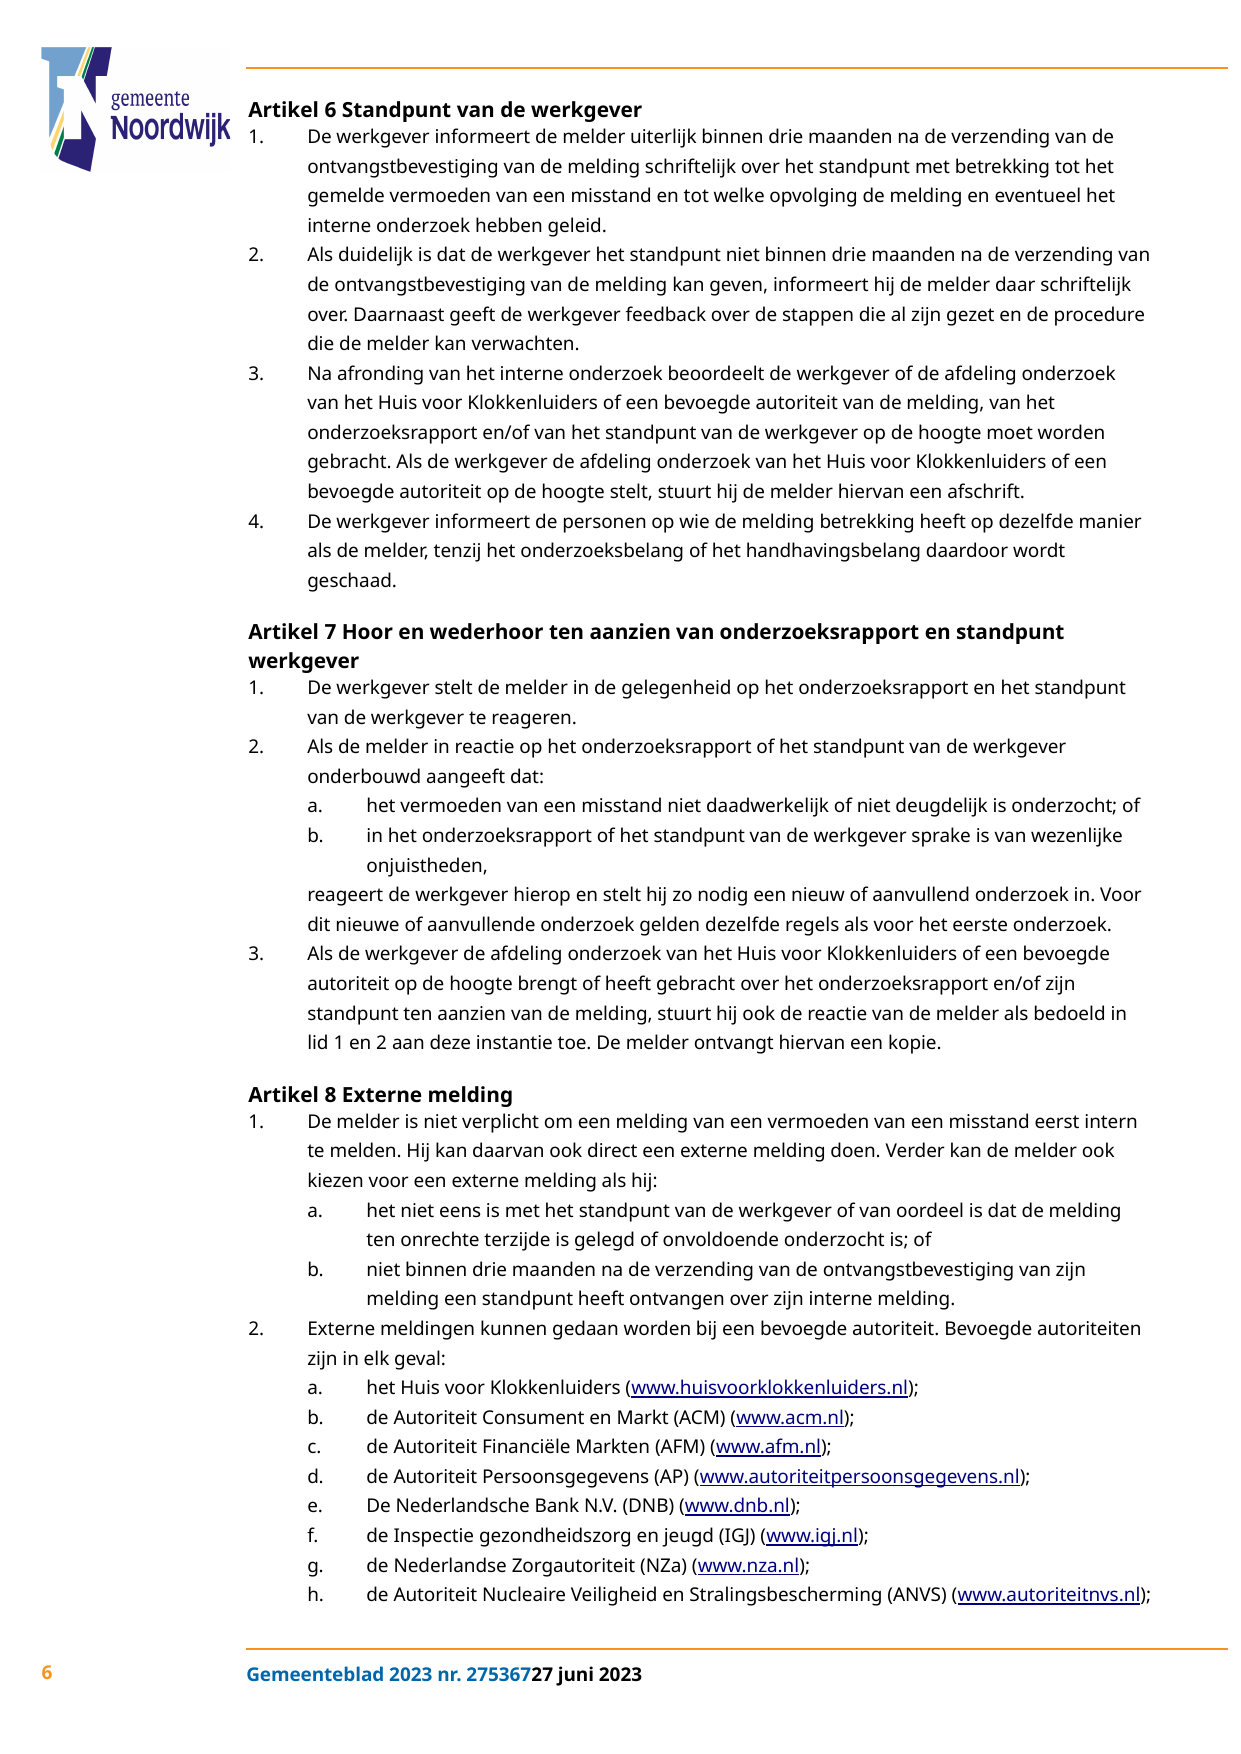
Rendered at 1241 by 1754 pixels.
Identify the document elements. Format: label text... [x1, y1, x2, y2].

list in het onderzoeksrapport of het standpunt van de werkgever sprake is van wezenlijke onjuistheden, [307, 822, 1152, 877]
text Artikel 8 Externe melding [248, 1080, 1152, 1108]
list de Nederlandse Zorgautoriteit (NZa) (www.nza.nl); [307, 1552, 1152, 1578]
list het Huis voor Klokkenluiders (www.huisvoorklokkenluiders.nl); [307, 1374, 1152, 1400]
list Na afronding van het interne onderzoek beoordeelt de werkgever of de afdeling onderzoek van het Huis voor Klokkenluiders of een bevoegde autoriteit van de melding, van het onderzoeksrapport en/of van het standpunt van de werkgever op de hoogte moet worden gebracht. Als de werkgever de afdeling onderzoek van het Huis voor Klokkenluiders of een bevoegde autoriteit op de hoogte stelt, stuurt hij de melder hiervan een afschrift. [248, 360, 1152, 504]
list de Autoriteit Nucleaire Veiligheid en Stralingsbescherming (ANVS) (www.autoriteitnvs.nl); [307, 1581, 1152, 1607]
list De melder is niet verplicht om een melding van een vermoeden van een misstand eerst intern te melden. Hij kan daarvan ook direct een externe melding doen. Verder kan de melder ook kiezen voor een externe melding als hij: [248, 1108, 1152, 1193]
list Als de melder in reactie op het onderzoeksrapport of het standpunt van de werkgever onderbouwd aangeeft dat: [248, 733, 1152, 789]
list reageert de werkgever hierop en stelt hij zo nodig een nieuw of aanvullend onderzoek in. Voor dit nieuwe of aanvullende onderzoek gelden dezelfde regels als voor het eerste onderzoek. [248, 881, 1152, 937]
list het vermoeden van een misstand niet daadwerkelijk of niet deugdelijk is onderzocht; of [307, 793, 1152, 818]
list de Autoriteit Persoonsgegevens (AP) (www.autoriteitpersoonsgegevens.nl); [307, 1463, 1152, 1489]
list Als duidelijk is dat de werkgever het standpunt niet binnen drie maanden na de verzending van de ontvangstbevestiging van de melding kan geven, informeert hij de melder daar schriftelijk over. Daarnaast geeft de werkgever feedback over de stappen die al zijn gezet en de procedure die de melder kan verwachten. [248, 242, 1152, 356]
list Als de werkgever de afdeling onderzoek van het Huis voor Klokkenluiders of een bevoegde autoriteit op de hoogte brengt of heeft gebracht over het onderzoeksrapport en/of zijn standpunt ten aanzien van de melding, stuurt hij ook de reactie van de melder als bedoeld in lid 1 en 2 aan deze instantie toe. De melder ontvangt hiervan een kopie. [248, 941, 1152, 1055]
list De werkgever informeert de personen op wie de melding betrekking heeft op dezelfde manier als de melder, tenzij het onderzoeksbelang of het handhavingsbelang daardoor wordt geschaad. [248, 508, 1152, 593]
list het niet eens is met het standpunt van de werkgever of van oordeel is dat de melding ten onrechte terzijde is gelegd of onvoldoende onderzocht is; of [307, 1197, 1152, 1252]
list niet binnen drie maanden na de verzending van de ontvangstbevestiging van zijn melding een standpunt heeft ontvangen over zijn interne melding. [307, 1256, 1152, 1311]
list de Inspectie gezondheidszorg en jeugd (IGJ) (www.igj.nl); [307, 1522, 1152, 1548]
list De werkgever informeert de melder uiterlijk binnen drie maanden na de verzending van de ontvangstbevestiging van de melding schriftelijk over het standpunt met betrekking tot het gemelde vermoeden van een misstand en tot welke opvolging de melding en eventueel het interne onderzoek hebben geleid. [248, 123, 1152, 238]
list de Autoriteit Consument en Markt (ACM) (www.acm.nl); [307, 1404, 1152, 1430]
list De Nederlandsche Bank N.V. (DNB) (www.dnb.nl); [307, 1493, 1152, 1518]
list de Autoriteit Financiële Markten (AFM) (www.afm.nl); [307, 1433, 1152, 1459]
list De werkgever stelt de melder in de gelegenheid op het onderzoeksrapport en het standpunt van de werkgever te reageren. [248, 674, 1152, 729]
picture [41, 47, 231, 172]
list Externe meldingen kunnen gedaan worden bij een bevoegde autoriteit. Bevoegde autoriteiten zijn in elk geval: [248, 1315, 1152, 1371]
text Artikel 6 Standpunt van de werkgever [248, 95, 1152, 123]
text Artikel 7 Hoor en wederhoor ten aanzien van onderzoeksrapport en standpunt werkgever [248, 617, 1152, 674]
